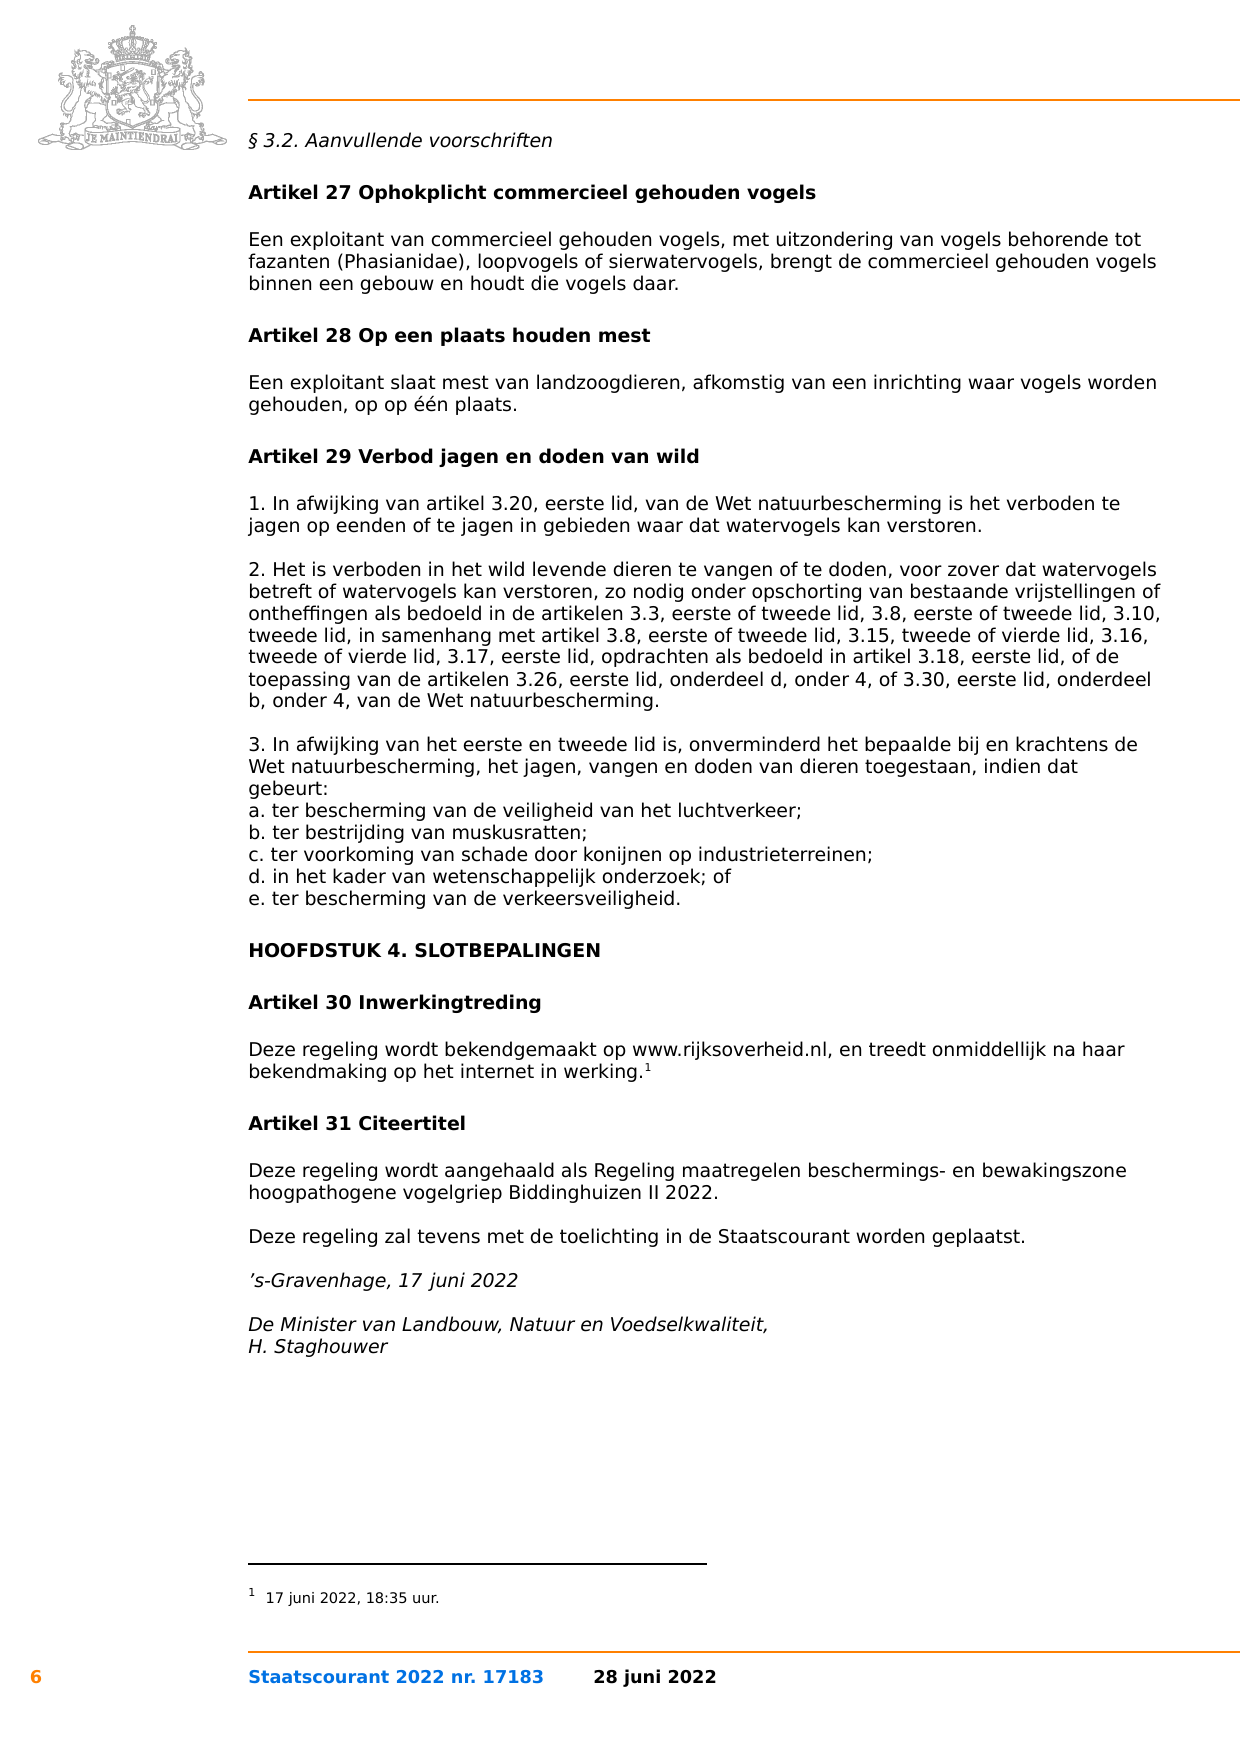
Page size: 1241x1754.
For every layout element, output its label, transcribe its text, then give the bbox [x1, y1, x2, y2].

subtitle Artikel 30 Inwerkingtreding [248, 992, 1163, 1014]
text Deze regeling wordt aangehaald als Regeling maatregelen beschermings- en bewakingszone hoogpathogene vogelgriep Biddinghuizen II 2022. [248, 1160, 1163, 1204]
text ’s-Gravenhage, 17 juni 2022 [248, 1270, 1163, 1292]
text De Minister van Landbouw, Natuur en Voedselkwaliteit, H. Staghouwer [248, 1313, 1163, 1357]
text Een exploitant van commercieel gehouden vogels, met uitzondering van vogels behorende tot fazanten (Phasianidae), loopvogels of sierwatervogels, brengt de commercieel gehouden vogels binnen een gebouw en houdt die vogels daar. [248, 229, 1163, 295]
text d. in het kader van wetenschappelijk onderzoek; of [248, 866, 1163, 888]
subtitle Artikel 27 Ophokplicht commercieel gehouden vogels [248, 182, 1163, 204]
text Deze regeling wordt bekendgemaakt op www.rijksoverheid.nl, en treedt onmiddellijk na haar bekendmaking op het internet in werking. [248, 1039, 1163, 1083]
text 17 juni 2022, 18:35 uur. [248, 1586, 1163, 1608]
text 1. In afwijking van artikel 3.20, eerste lid, van de Wet natuurbescherming is het verboden te jagen op eenden of te jagen in gebieden waar dat watervogels kan verstoren. [248, 493, 1163, 537]
subtitle Artikel 28 Op een plaats houden mest [248, 325, 1163, 347]
text Deze regeling zal tevens met de toelichting in de Staatscourant worden geplaatst. [248, 1226, 1163, 1248]
subtitle Artikel 31 Citeertitel [248, 1113, 1163, 1135]
picture [38, 25, 227, 150]
subtitle Artikel 29 Verbod jagen en doden van wild [248, 446, 1163, 468]
text a. ter bescherming van de veiligheid van het luchtverkeer; [248, 800, 1163, 822]
text Een exploitant slaat mest van landzoogdieren, afkomstig van een inrichting waar vogels worden gehouden, op op één plaats. [248, 372, 1163, 416]
subtitle HOOFDSTUK 4. SLOTBEPALINGEN [248, 940, 1163, 962]
subtitle § 3.2. Aanvullende voorschriften [248, 130, 1163, 152]
text e. ter bescherming van de verkeersveiligheid. [248, 888, 1163, 910]
text 3. In afwijking van het eerste en tweede lid is, onverminderd het bepaalde bij en krachtens de Wet natuurbescherming, het jagen, vangen en doden van dieren toegestaan, indien dat gebeurt: [248, 734, 1163, 800]
text c. ter voorkoming van schade door konijnen op industrieterreinen; [248, 844, 1163, 866]
text b. ter bestrijding van muskusratten; [248, 822, 1163, 844]
text 2. Het is verboden in het wild levende dieren te vangen of te doden, voor zover dat watervogels betreft of watervogels kan verstoren, zo nodig onder opschorting van bestaande vrijstellingen of ontheffingen als bedoeld in de artikelen 3.3, eerste of tweede lid, 3.8, eerste of tweede lid, 3.10, tweede lid, in samenhang met artikel 3.8, eerste of tweede lid, 3.15, tweede of vierde lid, 3.16, tweede of vierde lid, 3.17, eerste lid, opdrachten als bedoeld in artikel 3.18, eerste lid, of de toepassing van de artikelen 3.26, eerste lid, onderdeel d, onder 4, of 3.30, eerste lid, onderdeel b, onder 4, van de Wet natuurbescherming. [248, 558, 1163, 712]
